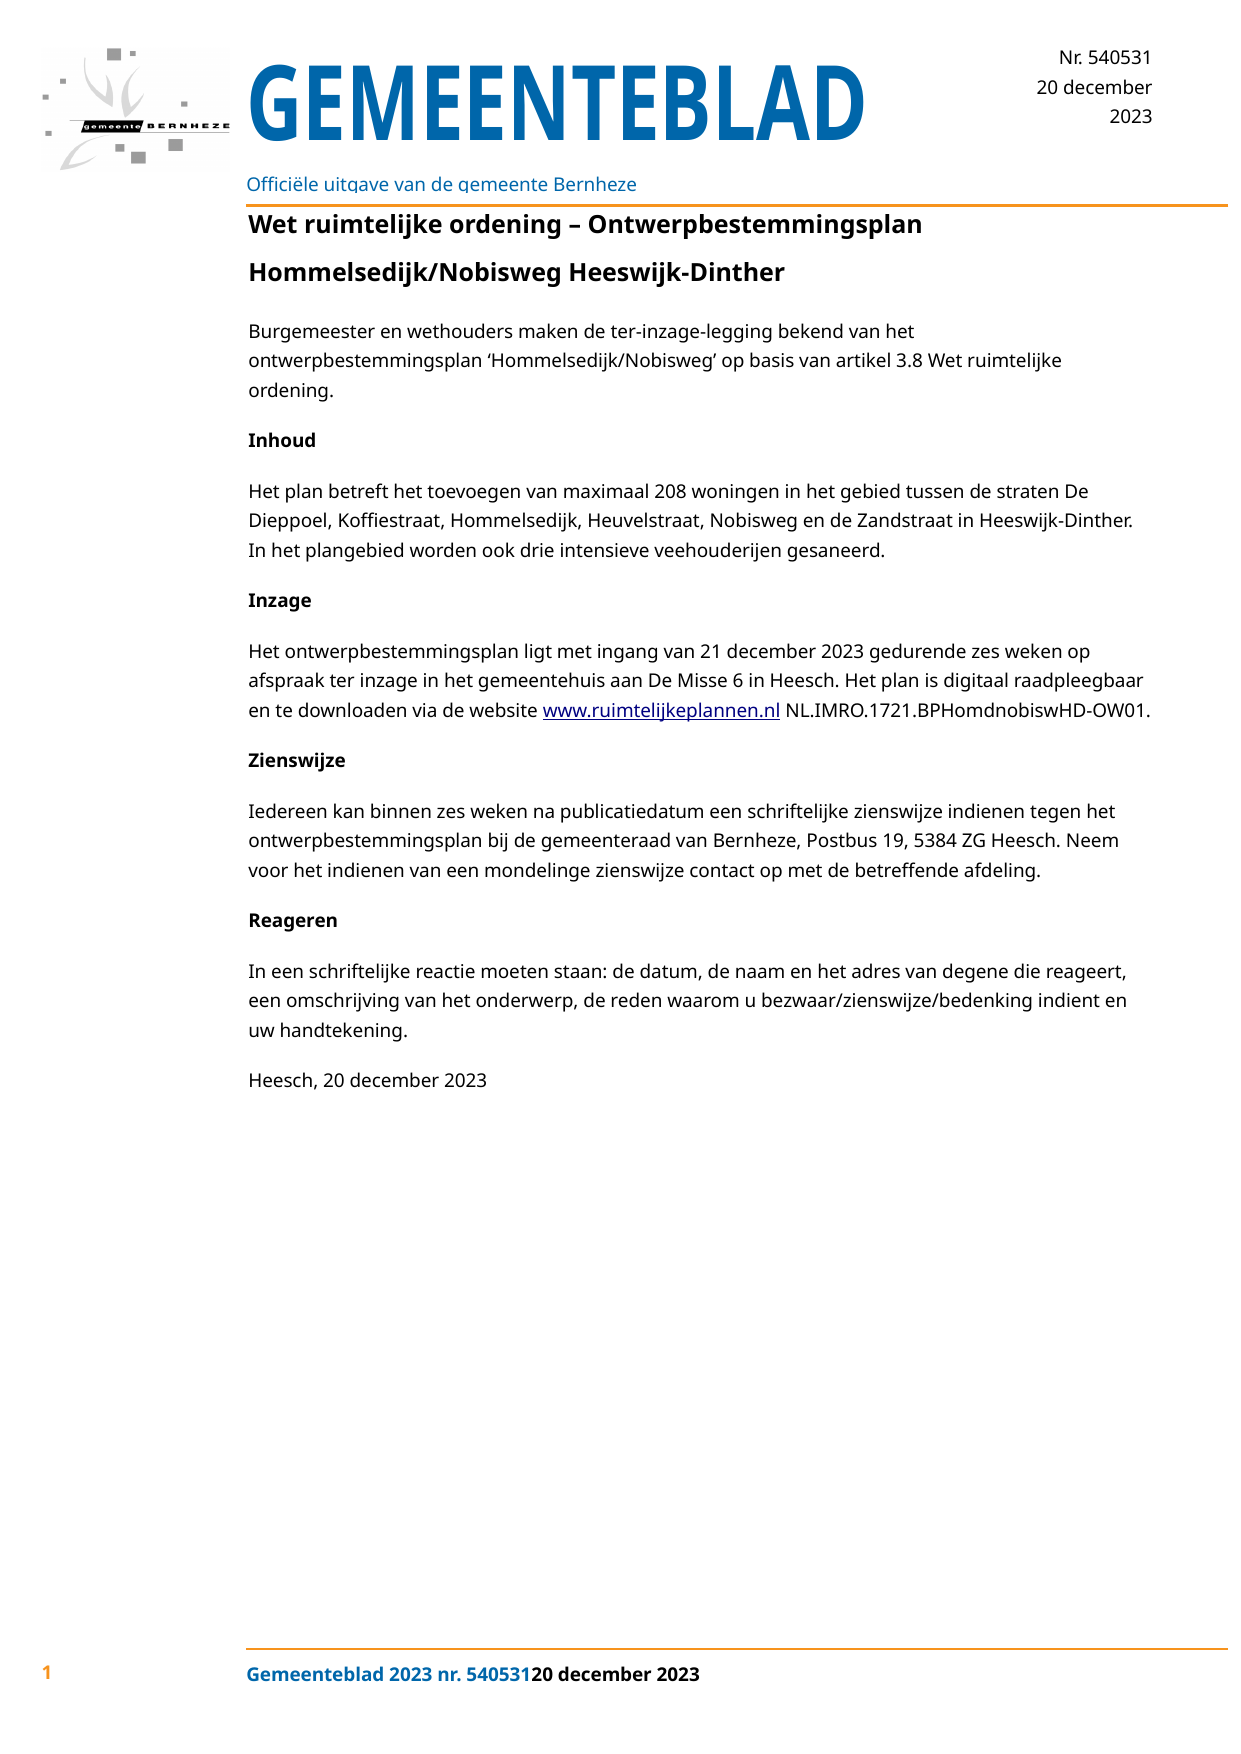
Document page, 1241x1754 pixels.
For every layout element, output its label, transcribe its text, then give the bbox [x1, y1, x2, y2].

text Burgemeester en wethouders maken de ter-inzage-legging bekend van het ontwerpbestemmingsplan ‘Hommelsedijk/Nobisweg’ op basis van artikel 3.8 Wet ruimtelijke ordening. [248, 318, 1152, 403]
text Iedereen kan binnen zes weken na publicatiedatum een schriftelijke zienswijze indienen tegen het ontwerpbestemmingsplan bij de gemeenteraad van Bernheze, Postbus 19, 5384 ZG Heesch. Neem voor het indienen van een mondelinge zienswijze contact op met de betreffende afdeling. [248, 798, 1152, 883]
text In een schriftelijke reactie moeten staan: de datum, de naam en het adres van degene die reageert, een omschrijving van het onderwerp, de reden waarom u bezwaar/zienswijze/bedenking indient en uw handtekening. [248, 958, 1152, 1043]
text Heesch, 20 december 2023 [248, 1067, 1152, 1093]
text Inhoud [248, 427, 1152, 453]
picture [41, 47, 231, 172]
text Het ontwerpbestemmingsplan ligt met ingang van 21 december 2023 gedurende zes weken op afspraak ter inzage in het gemeentehuis aan De Misse 6 in Heesch. Het plan is digitaal raadpleegbaar en te downloaden via de website www.ruimtelijkeplannen.nl NL.IMRO.1721.BPHomdnobiswHD-OW01. [248, 638, 1152, 723]
text Zienswijze [248, 747, 1152, 773]
text Reageren [248, 907, 1152, 933]
text Het plan betreft het toevoegen van maximaal 208 woningen in het gebied tussen de straten De Dieppoel, Koffiestraat, Hommelsedijk, Heuvelstraat, Nobisweg en de Zandstraat in Heeswijk-Dinther. In het plangebied worden ook drie intensieve veehouderijen gesaneerd. [248, 478, 1152, 563]
text Inzage [248, 587, 1152, 613]
text Wet ruimtelijke ordening – Ontwerpbestemmingsplan Hommelsedijk/Nobisweg Heeswijk-Dinther [248, 207, 1152, 288]
